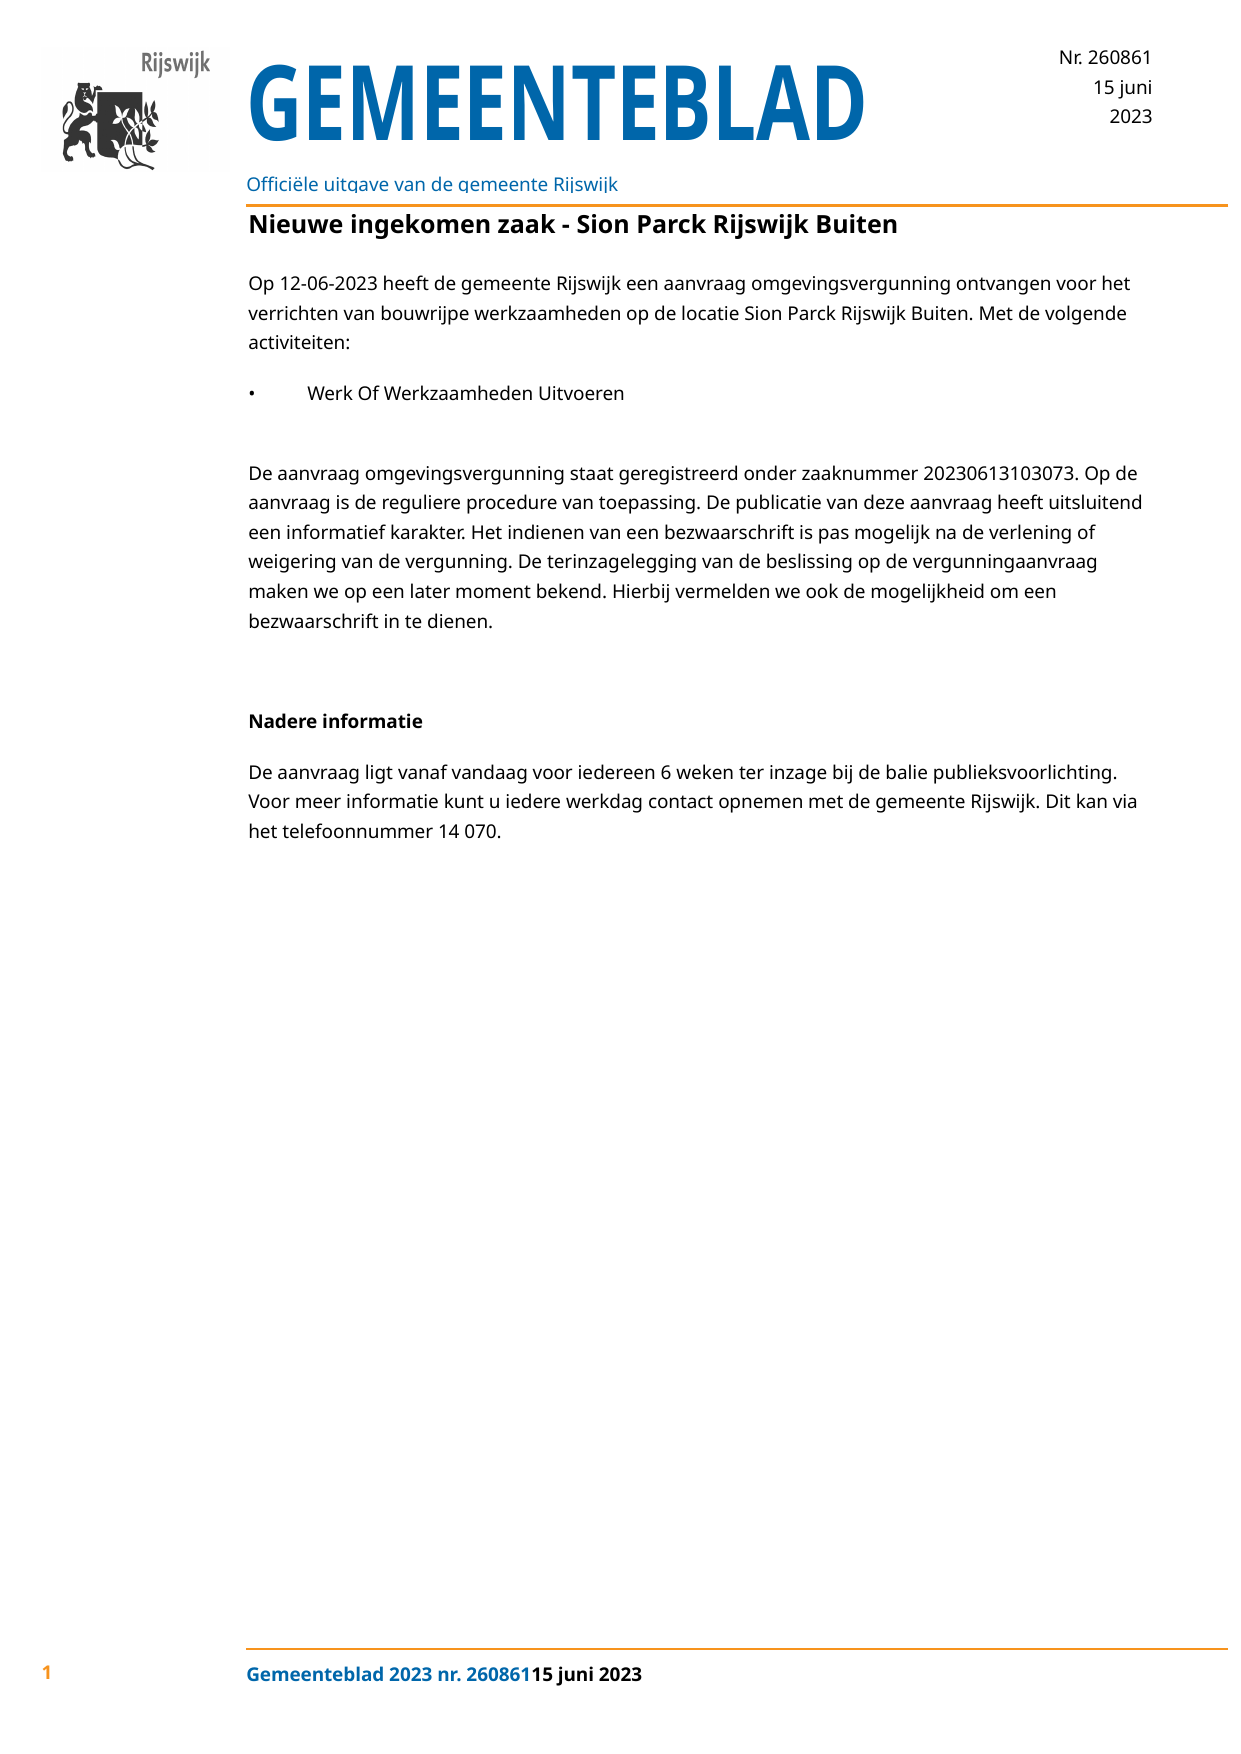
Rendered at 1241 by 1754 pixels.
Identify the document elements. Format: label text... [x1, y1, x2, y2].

list Werk Of Werkzaamheden Uitvoeren [248, 380, 1152, 406]
picture [41, 47, 231, 172]
text Nadere informatie [248, 709, 1152, 734]
text Nieuwe ingekomen zaak - Sion Parck Rijswijk Buiten [248, 207, 1152, 241]
text De aanvraag ligt vanaf vandaag voor iedereen 6 weken ter inzage bij de balie publieksvoorlichting. Voor meer informatie kunt u iedere werkdag contact opnemen met de gemeente Rijswijk. Dit kan via het telefoonnummer 14 070. [248, 759, 1152, 844]
text De aanvraag omgevingsvergunning staat geregistreerd onder zaaknummer 20230613103073. Op de aanvraag is de reguliere procedure van toepassing. De publicatie van deze aanvraag heeft uitsluitend een informatief karakter. Het indienen van een bezwaarschrift is pas mogelijk na de verlening of weigering van de vergunning. De terinzagelegging van de beslissing op de vergunningaanvraag maken we op een later moment bekend. Hierbij vermelden we ook de mogelijkheid om een bezwaarschrift in te dienen. [248, 460, 1152, 633]
text Op 12-06-2023 heeft de gemeente Rijswijk een aanvraag omgevingsvergunning ontvangen voor het verrichten van bouwrijpe werkzaamheden op de locatie Sion Parck Rijswijk Buiten. Met de volgende activiteiten: [248, 270, 1152, 355]
